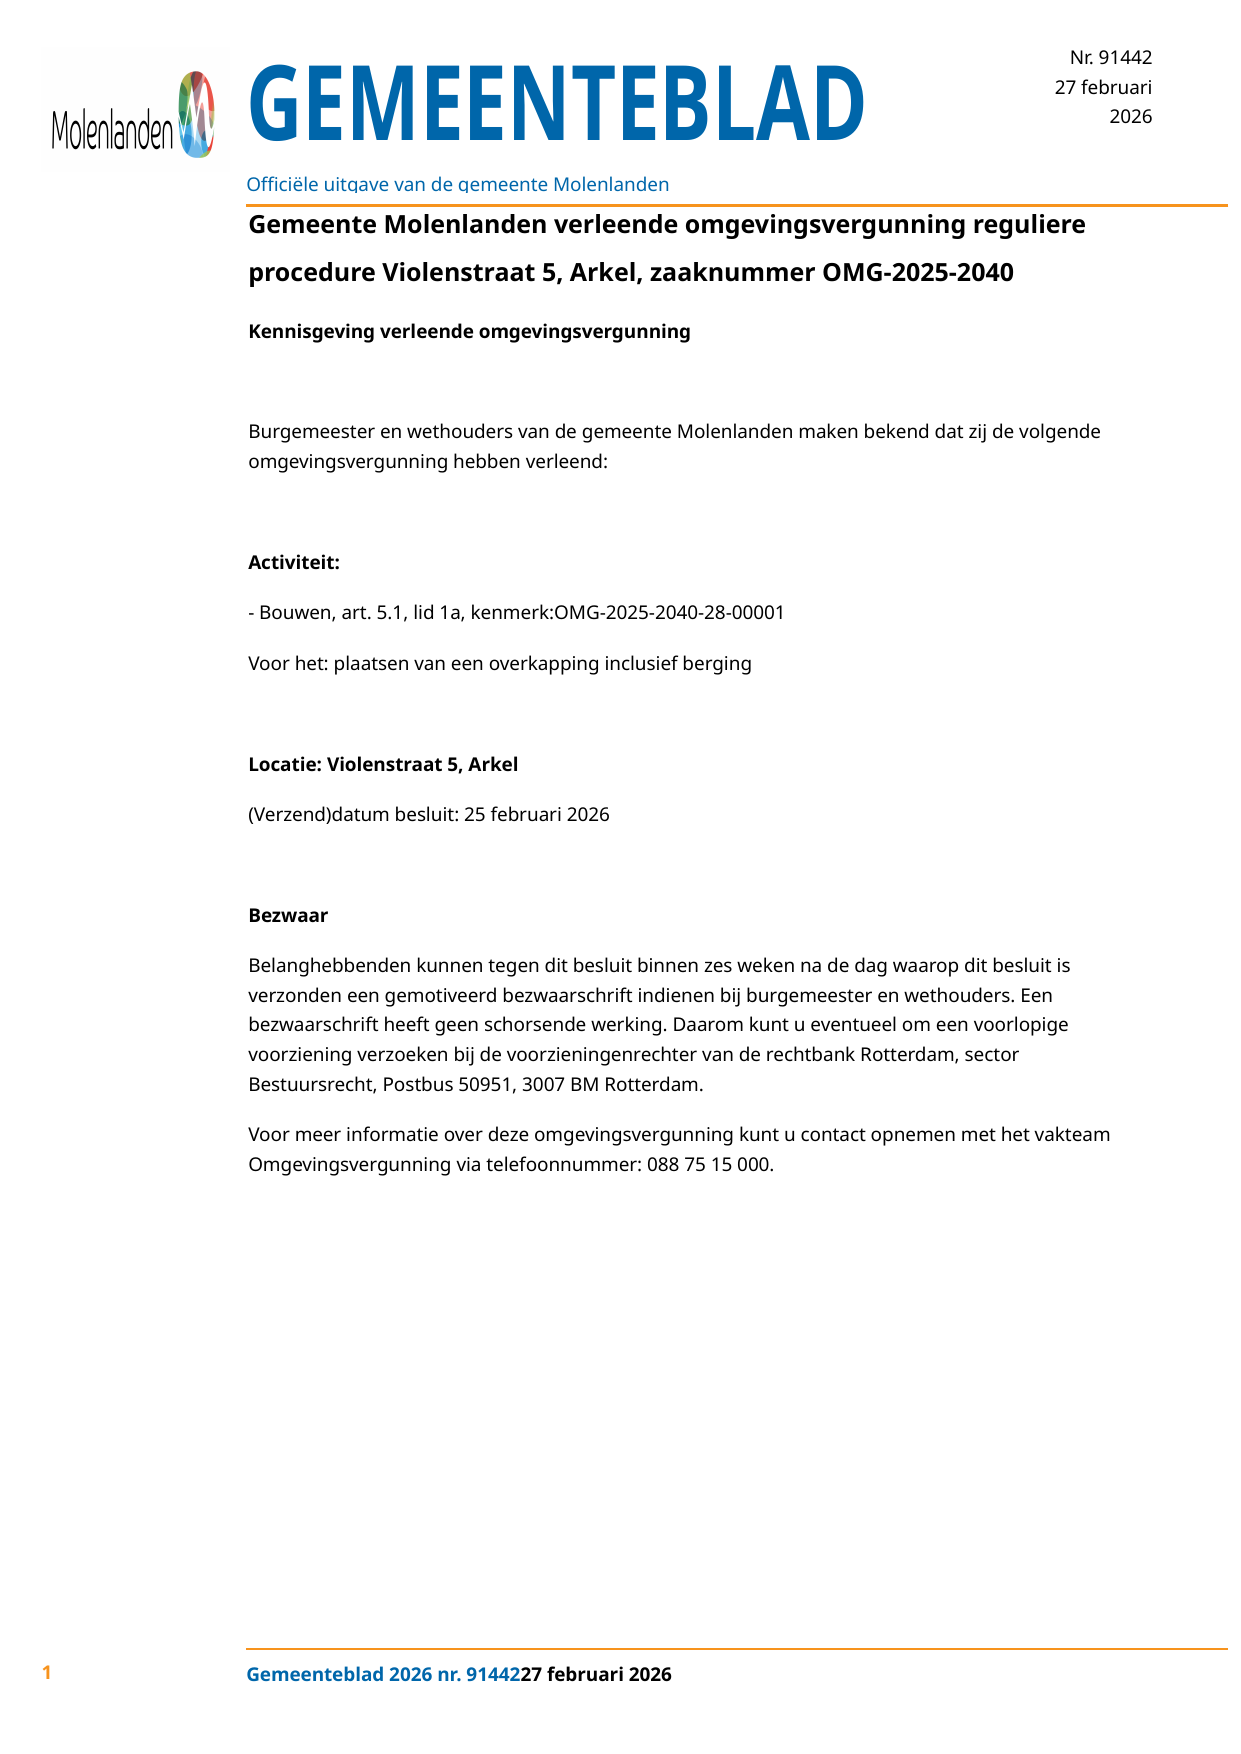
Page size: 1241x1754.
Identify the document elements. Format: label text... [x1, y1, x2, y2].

text - Bouwen, art. 5.1, lid 1a, kenmerk:OMG-2025-2040-28-00001 [248, 599, 1152, 625]
text Kennisgeving verleende omgevingsvergunning [248, 318, 1152, 344]
text Locatie: Violenstraat 5, Arkel [248, 751, 1152, 777]
text Bezwaar [248, 902, 1152, 928]
text (Verzend)datum besluit: 25 februari 2026 [248, 801, 1152, 827]
picture [41, 47, 231, 172]
text Voor het: plaatsen van een overkapping inclusief berging [248, 650, 1152, 676]
text Belanghebbenden kunnen tegen dit besluit binnen zes weken na de dag waarop dit besluit is verzonden een gemotiveerd bezwaarschrift indienen bij burgemeester en wethouders. Een bezwaarschrift heeft geen schorsende werking. Daarom kunt u eventueel om een voorlopige voorziening verzoeken bij de voorzieningenrechter van de rechtbank Rotterdam, sector Bestuursrecht, Postbus 50951, 3007 BM Rotterdam. [248, 952, 1152, 1097]
text Burgemeester en wethouders van de gemeente Molenlanden maken bekend dat zij de volgende omgevingsvergunning hebben verleend: [248, 419, 1152, 474]
text Activiteit: [248, 549, 1152, 575]
text Gemeente Molenlanden verleende omgevingsvergunning reguliere procedure Violenstraat 5, Arkel, zaaknummer OMG-2025-2040 [248, 207, 1152, 288]
text Voor meer informatie over deze omgevingsvergunning kunt u contact opnemen met het vakteam Omgevingsvergunning via telefoonnummer: 088 75 15 000. [248, 1121, 1152, 1177]
